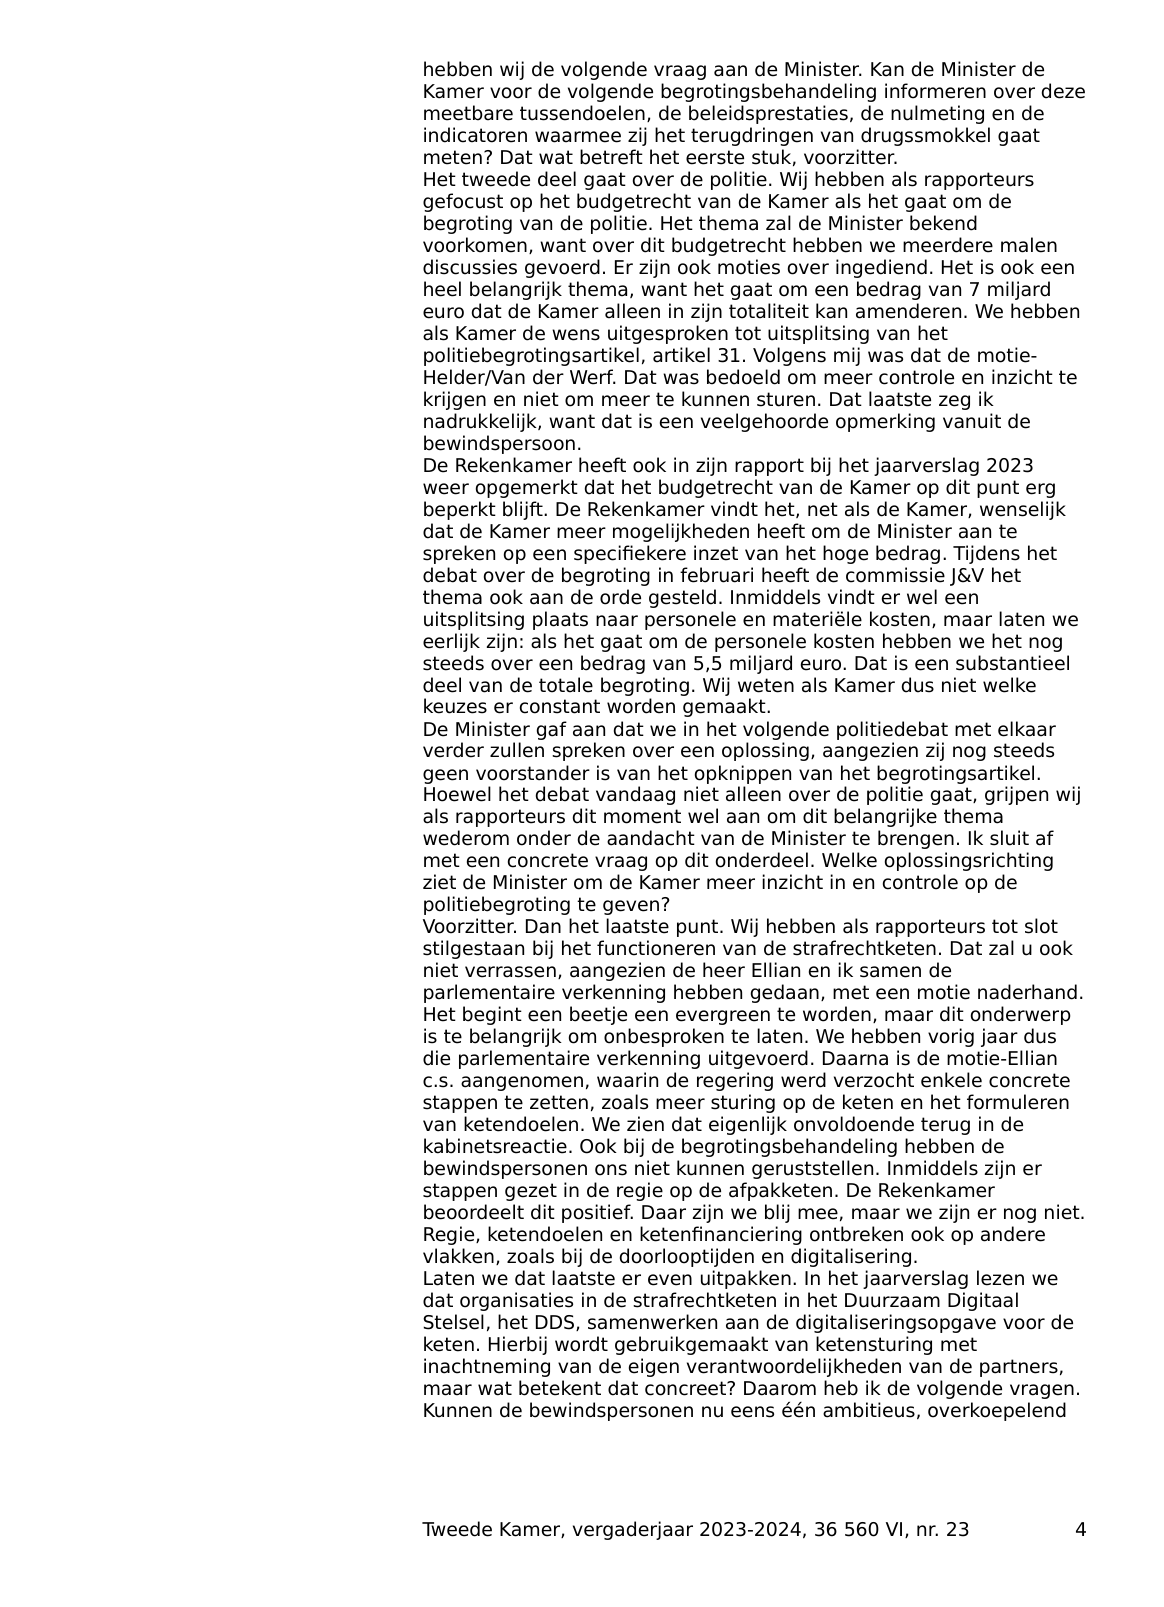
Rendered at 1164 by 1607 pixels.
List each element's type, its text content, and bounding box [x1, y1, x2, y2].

text Laten we dat laatste er even uitpakken. In het jaarverslag lezen we dat organisaties in de strafrechtketen in het Duurzaam Digitaal Stelsel, het DDS, samenwerken aan de digitaliseringsopgave voor de keten. Hierbij wordt gebruikgemaakt van ketensturing met inachtneming van de eigen verantwoordelijkheden van de partners, maar wat betekent dat concreet? Daarom heb ik de volgende vragen. Kunnen de bewindspersonen nu eens één ambitieus, overkoepelend [422, 1268, 1087, 1422]
text hebben wij de volgende vraag aan de Minister. Kan de Minister de Kamer voor de volgende begrotingsbehandeling informeren over deze meetbare tussendoelen, de beleidsprestaties, de nulmeting en de indicatoren waarmee zij het terugdringen van drugssmokkel gaat meten? Dat wat betreft het eerste stuk, voorzitter. [422, 59, 1087, 169]
text De Rekenkamer heeft ook in zijn rapport bij het jaarverslag 2023 weer opgemerkt dat het budgetrecht van de Kamer op dit punt erg beperkt blijft. De Rekenkamer vindt het, net als de Kamer, wenselijk dat de Kamer meer mogelijkheden heeft om de Minister aan te spreken op een specifiekere inzet van het hoge bedrag. Tijdens het debat over de begroting in februari heeft de commissie J&V het thema ook aan de orde gesteld. Inmiddels vindt er wel een uitsplitsing plaats naar personele en materiële kosten, maar laten we eerlijk zijn: als het gaat om de personele kosten hebben we het nog steeds over een bedrag van 5,5 miljard euro. Dat is een substantieel deel van de totale begroting. Wij weten als Kamer dus niet welke keuzes er constant worden gemaakt. [422, 455, 1087, 718]
text De Minister gaf aan dat we in het volgende politiedebat met elkaar verder zullen spreken over een oplossing, aangezien zij nog steeds geen voorstander is van het opknippen van het begrotingsartikel. Hoewel het debat vandaag niet alleen over de politie gaat, grijpen wij als rapporteurs dit moment wel aan om dit belangrijke thema wederom onder de aandacht van de Minister te brengen. Ik sluit af met een concrete vraag op dit onderdeel. Welke oplossingsrichting ziet de Minister om de Kamer meer inzicht in en controle op de politiebegroting te geven? [422, 718, 1087, 916]
text Het tweede deel gaat over de politie. Wij hebben als rapporteurs gefocust op het budgetrecht van de Kamer als het gaat om de begroting van de politie. Het thema zal de Minister bekend voorkomen, want over dit budgetrecht hebben we meerdere malen discussies gevoerd. Er zijn ook moties over ingediend. Het is ook een heel belangrijk thema, want het gaat om een bedrag van 7 miljard euro dat de Kamer alleen in zijn totaliteit kan amenderen. We hebben als Kamer de wens uitgesproken tot uitsplitsing van het politiebegrotingsartikel, artikel 31. Volgens mij was dat de motie-Helder/Van der Werf. Dat was bedoeld om meer controle en inzicht te krijgen en niet om meer te kunnen sturen. Dat laatste zeg ik nadrukkelijk, want dat is een veelgehoorde opmerking vanuit de bewindspersoon. [422, 169, 1087, 455]
text Voorzitter. Dan het laatste punt. Wij hebben als rapporteurs tot slot stilgestaan bij het functioneren van de strafrechtketen. Dat zal u ook niet verrassen, aangezien de heer Ellian en ik samen de parlementaire verkenning hebben gedaan, met een motie naderhand. Het begint een beetje een evergreen te worden, maar dit onderwerp is te belangrijk om onbesproken te laten. We hebben vorig jaar dus die parlementaire verkenning uitgevoerd. Daarna is de motie-Ellian c.s. aangenomen, waarin de regering werd verzocht enkele concrete stappen te zetten, zoals meer sturing op de keten en het formuleren van ketendoelen. We zien dat eigenlijk onvoldoende terug in de kabinetsreactie. Ook bij de begrotingsbehandeling hebben de bewindspersonen ons niet kunnen geruststellen. Inmiddels zijn er stappen gezet in de regie op de afpakketen. De Rekenkamer beoordeelt dit positief. Daar zijn we blij mee, maar we zijn er nog niet. Regie, ketendoelen en ketenfinanciering ontbreken ook op andere vlakken, zoals bij de doorlooptijden en digitalisering. [422, 916, 1087, 1268]
